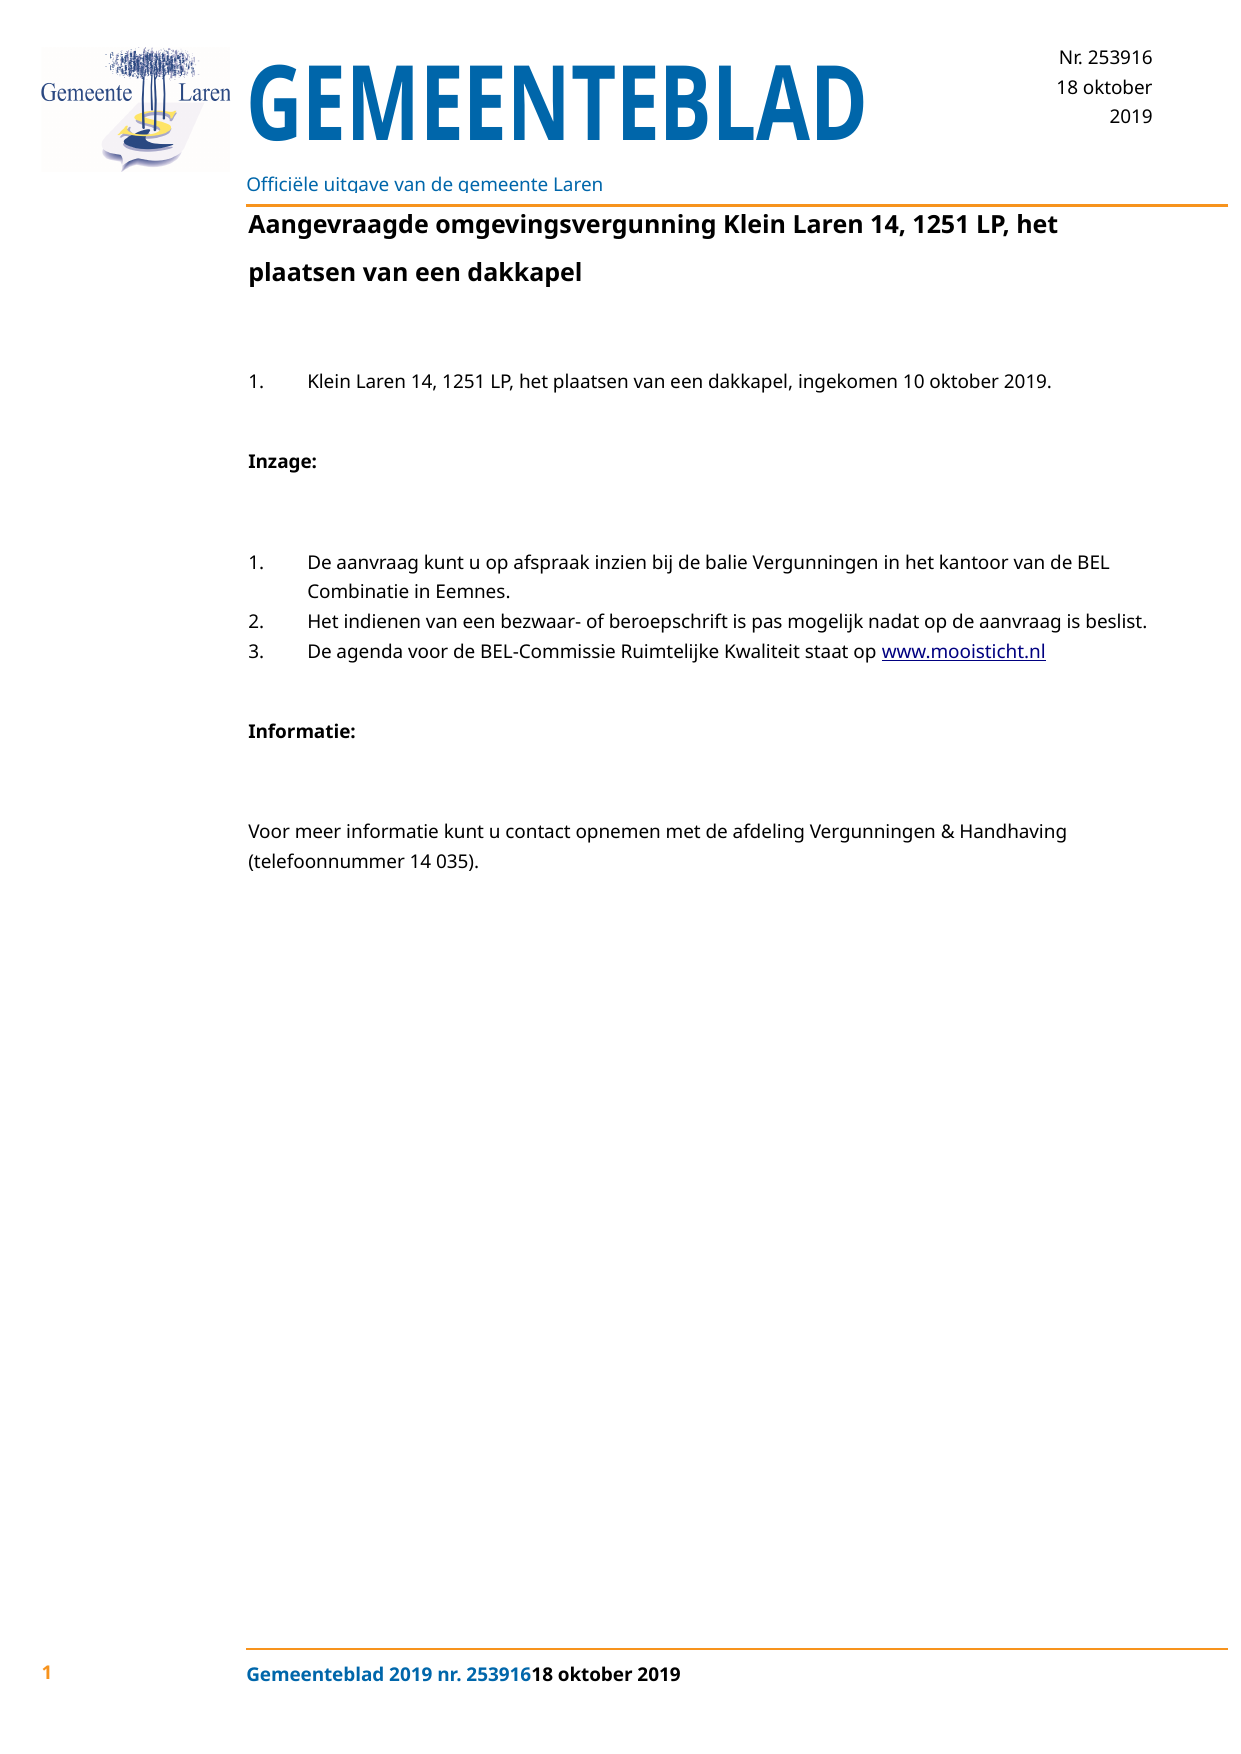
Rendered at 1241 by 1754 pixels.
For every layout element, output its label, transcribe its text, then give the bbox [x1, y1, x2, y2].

text Informatie: [248, 718, 1152, 744]
list De agenda voor de BEL-Commissie Ruimtelijke Kwaliteit staat op www.mooisticht.nl [248, 638, 1152, 664]
list De aanvraag kunt u op afspraak inzien bij de balie Vergunningen in het kantoor van de BEL Combinatie in Eemnes. [248, 549, 1152, 604]
list Het indienen van een bezwaar- of beroepschrift is pas mogelijk nadat op de aanvraag is beslist. [248, 608, 1152, 634]
text Aangevraagde omgevingsvergunning Klein Laren 14, 1251 LP, het plaatsen van een dakkapel [248, 207, 1152, 288]
text Inzage: [248, 448, 1152, 474]
text Voor meer informatie kunt u contact opnemen met de afdeling Vergunningen & Handhaving (telefoonnummer 14 035). [248, 819, 1152, 874]
picture [41, 47, 231, 172]
list Klein Laren 14, 1251 LP, het plaatsen van een dakkapel, ingekomen 10 oktober 2019. [248, 368, 1152, 394]
